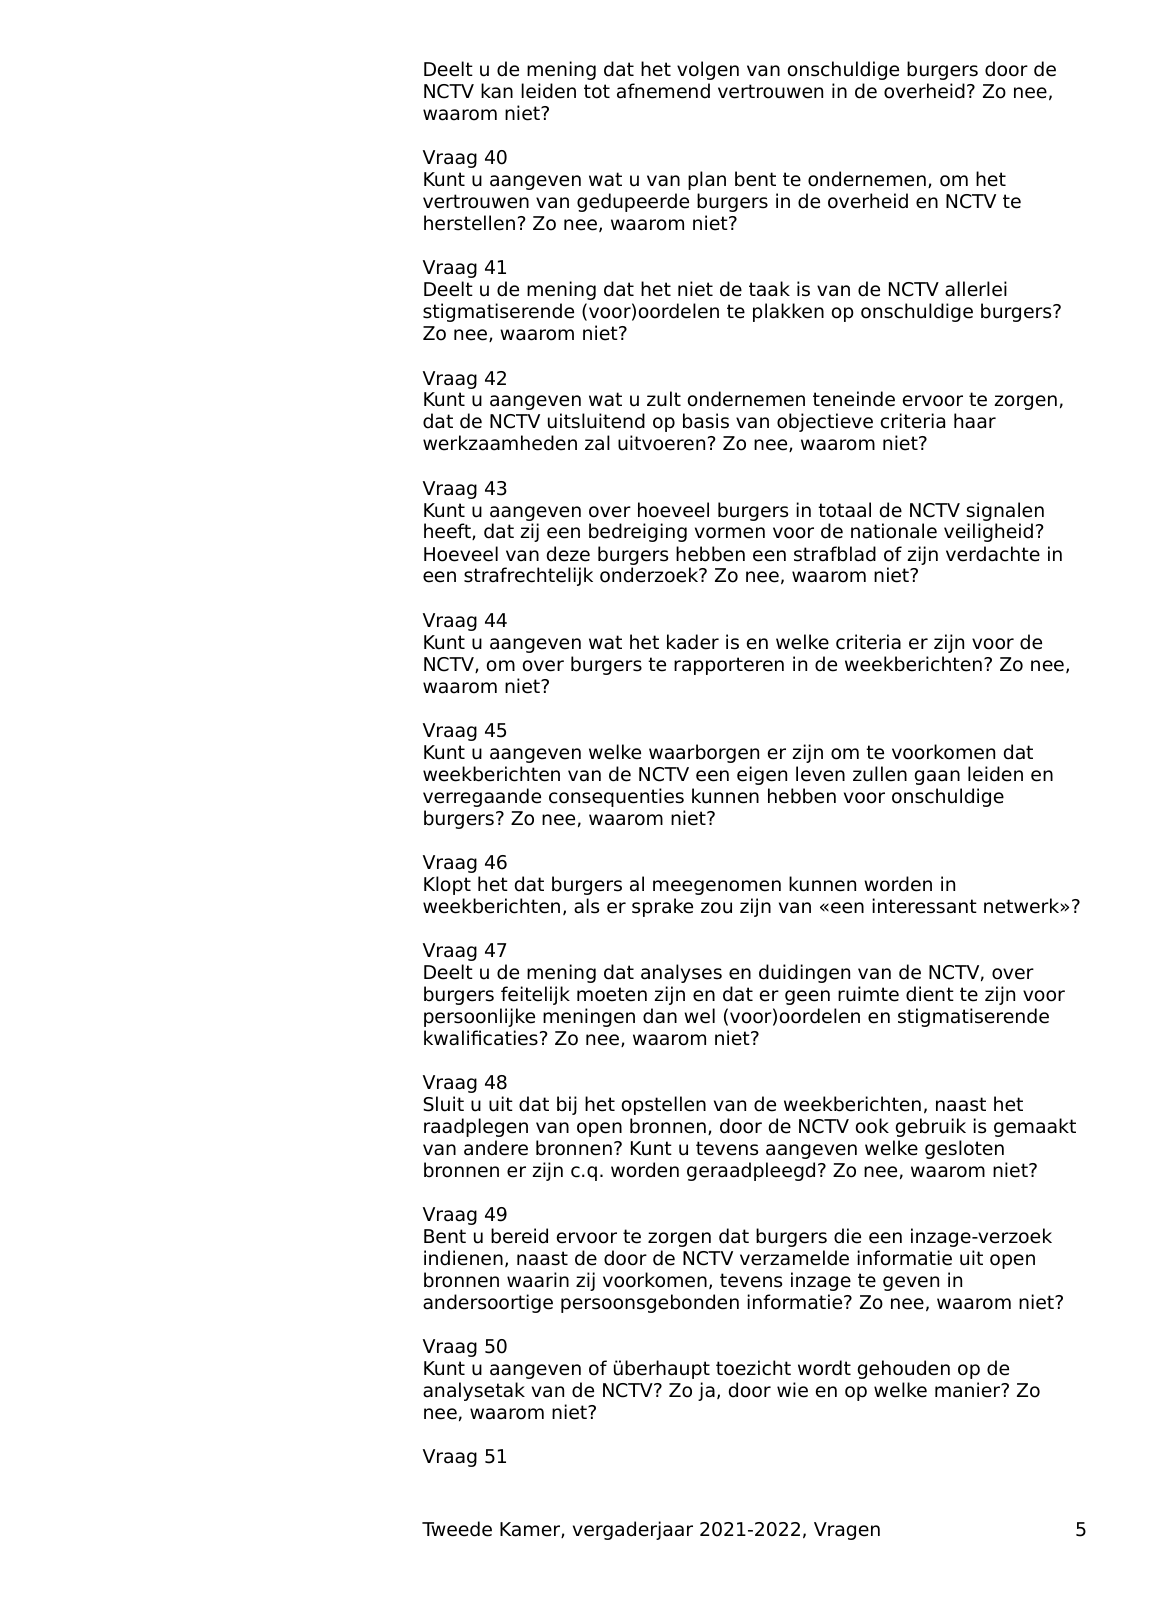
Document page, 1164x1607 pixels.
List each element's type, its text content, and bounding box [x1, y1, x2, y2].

text Deelt u de mening dat het volgen van onschuldige burgers door de NCTV kan leiden tot afnemend vertrouwen in de overheid? Zo nee, waarom niet? [422, 59, 1087, 125]
text Vraag 40 [422, 147, 1087, 169]
text Kunt u aangeven of überhaupt toezicht wordt gehouden op de analysetak van de NCTV? Zo ja, door wie en op welke manier? Zo nee, waarom niet? [422, 1358, 1087, 1424]
text Vraag 41 [422, 257, 1087, 279]
text Vraag 43 [422, 477, 1087, 499]
text Kunt u aangeven welke waarborgen er zijn om te voorkomen dat weekberichten van de NCTV een eigen leven zullen gaan leiden en verregaande consequenties kunnen hebben voor onschuldige burgers? Zo nee, waarom niet? [422, 742, 1087, 829]
text Kunt u aangeven wat het kader is en welke criteria er zijn voor de NCTV, om over burgers te rapporteren in de weekberichten? Zo nee, waarom niet? [422, 632, 1087, 697]
text Kunt u aangeven wat u zult ondernemen teneinde ervoor te zorgen, dat de NCTV uitsluitend op basis van objectieve criteria haar werkzaamheden zal uitvoeren? Zo nee, waarom niet? [422, 389, 1087, 455]
text Vraag 50 [422, 1336, 1087, 1358]
text Vraag 48 [422, 1072, 1087, 1094]
text Vraag 44 [422, 609, 1087, 632]
text Deelt u de mening dat analyses en duidingen van de NCTV, over burgers feitelijk moeten zijn en dat er geen ruimte dient te zijn voor persoonlijke meningen dan wel (voor)oordelen en stigmatiserende kwalificaties? Zo nee, waarom niet? [422, 962, 1087, 1050]
text Vraag 49 [422, 1204, 1087, 1226]
text Vraag 47 [422, 940, 1087, 962]
text Deelt u de mening dat het niet de taak is van de NCTV allerlei stigmatiserende (voor)oordelen te plakken op onschuldige burgers? Zo nee, waarom niet? [422, 279, 1087, 345]
text Klopt het dat burgers al meegenomen kunnen worden in weekberichten, als er sprake zou zijn van «een interessant netwerk»? [422, 874, 1087, 918]
text Kunt u aangeven wat u van plan bent te ondernemen, om het vertrouwen van gedupeerde burgers in de overheid en NCTV te herstellen? Zo nee, waarom niet? [422, 169, 1087, 235]
text Vraag 42 [422, 367, 1087, 389]
text Sluit u uit dat bij het opstellen van de weekberichten, naast het raadplegen van open bronnen, door de NCTV ook gebruik is gemaakt van andere bronnen? Kunt u tevens aangeven welke gesloten bronnen er zijn c.q. worden geraadpleegd? Zo nee, waarom niet? [422, 1094, 1087, 1182]
text Bent u bereid ervoor te zorgen dat burgers die een inzage-verzoek indienen, naast de door de NCTV verzamelde informatie uit open bronnen waarin zij voorkomen, tevens inzage te geven in andersoortige persoonsgebonden informatie? Zo nee, waarom niet? [422, 1226, 1087, 1314]
text Kunt u aangeven over hoeveel burgers in totaal de NCTV signalen heeft, dat zij een bedreiging vormen voor de nationale veiligheid? Hoeveel van deze burgers hebben een strafblad of zijn verdachte in een strafrechtelijk onderzoek? Zo nee, waarom niet? [422, 499, 1087, 587]
text Vraag 51 [422, 1446, 1087, 1468]
text Vraag 46 [422, 852, 1087, 874]
text Vraag 45 [422, 720, 1087, 742]
